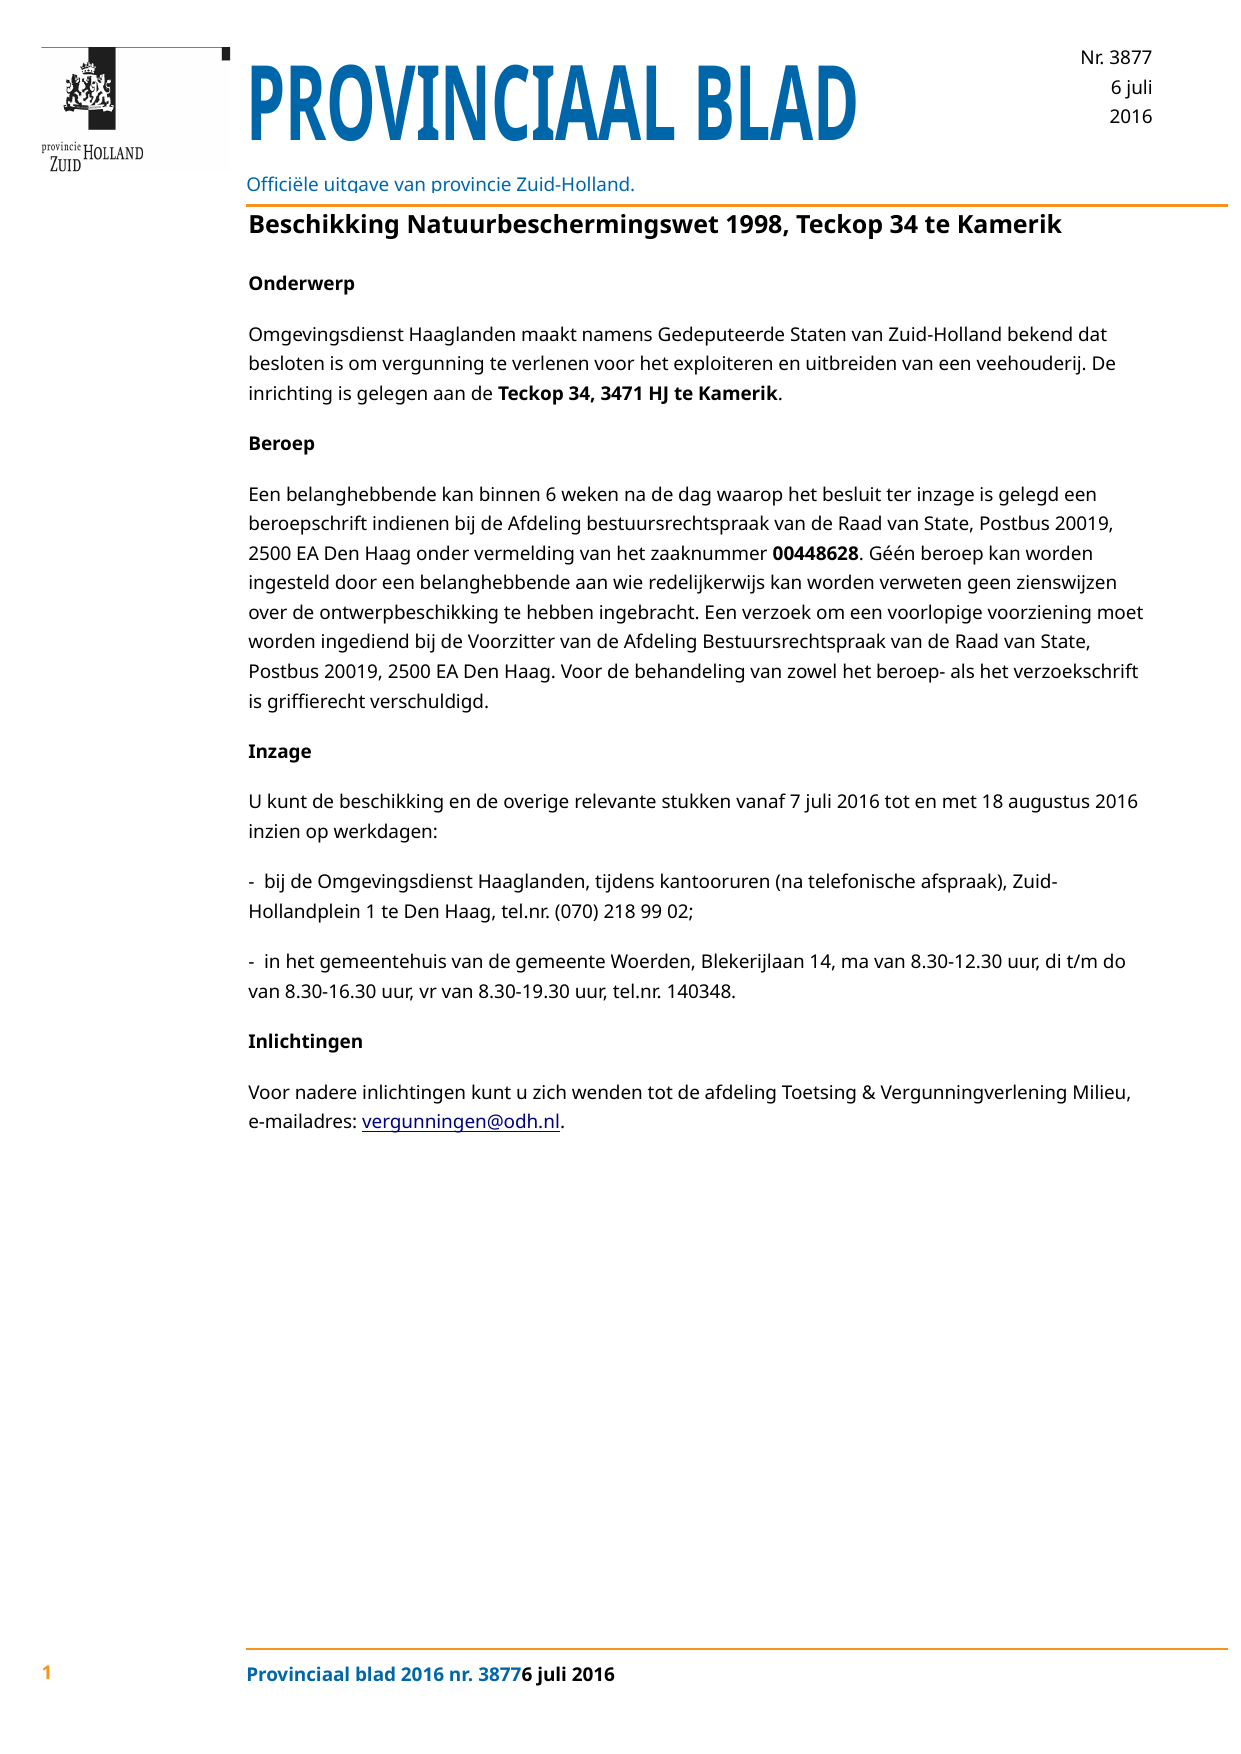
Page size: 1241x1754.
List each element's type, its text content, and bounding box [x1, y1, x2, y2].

text Beroep [248, 430, 1152, 456]
text Voor nadere inlichtingen kunt u zich wenden tot de afdeling Toetsing & Vergunningverlening Milieu, e-mailadres: vergunningen@odh.nl. [248, 1079, 1152, 1134]
picture [41, 47, 231, 172]
text Omgevingsdienst Haaglanden maakt namens Gedeputeerde Staten van Zuid-Holland bekend dat besloten is om vergunning te verlenen voor het exploiteren en uitbreiden van een veehouderij. De inrichting is gelegen aan de Teckop 34, 3471 HJ te Kamerik. [248, 321, 1152, 406]
text Beschikking Natuurbeschermingswet 1998, Teckop 34 te Kamerik [248, 207, 1152, 241]
text Een belanghebbende kan binnen 6 weken na de dag waarop het besluit ter inzage is gelegd een beroepschrift indienen bij de Afdeling bestuursrechtspraak van de Raad van State, Postbus 20019, 2500 EA Den Haag onder vermelding van het zaaknummer 00448628. Géén beroep kan worden ingesteld door een belanghebbende aan wie redelijkerwijs kan worden verweten geen zienswijzen over de ontwerpbeschikking te hebben ingebracht. Een verzoek om een voorlopige voorziening moet worden ingediend bij de Voorzitter van de Afdeling Bestuursrechtspraak van de Raad van State, Postbus 20019, 2500 EA Den Haag. Voor de behandeling van zowel het beroep- als het verzoekschrift is griffierecht verschuldigd. [248, 481, 1152, 713]
text - bij de Omgevingsdienst Haaglanden, tijdens kantooruren (na telefonische afspraak), Zuid-Hollandplein 1 te Den Haag, tel.nr. (070) 218 99 02; [248, 869, 1152, 924]
text U kunt de beschikking en de overige relevante stukken vanaf 7 juli 2016 tot en met 18 augustus 2016 inzien op werkdagen: [248, 789, 1152, 844]
text Inlichtingen [248, 1029, 1152, 1054]
text Inzage [248, 738, 1152, 764]
text - in het gemeentehuis van de gemeente Woerden, Blekerijlaan 14, ma van 8.30-12.30 uur, di t/m do van 8.30-16.30 uur, vr van 8.30-19.30 uur, tel.nr. 140348. [248, 949, 1152, 1004]
text Onderwerp [248, 270, 1152, 296]
